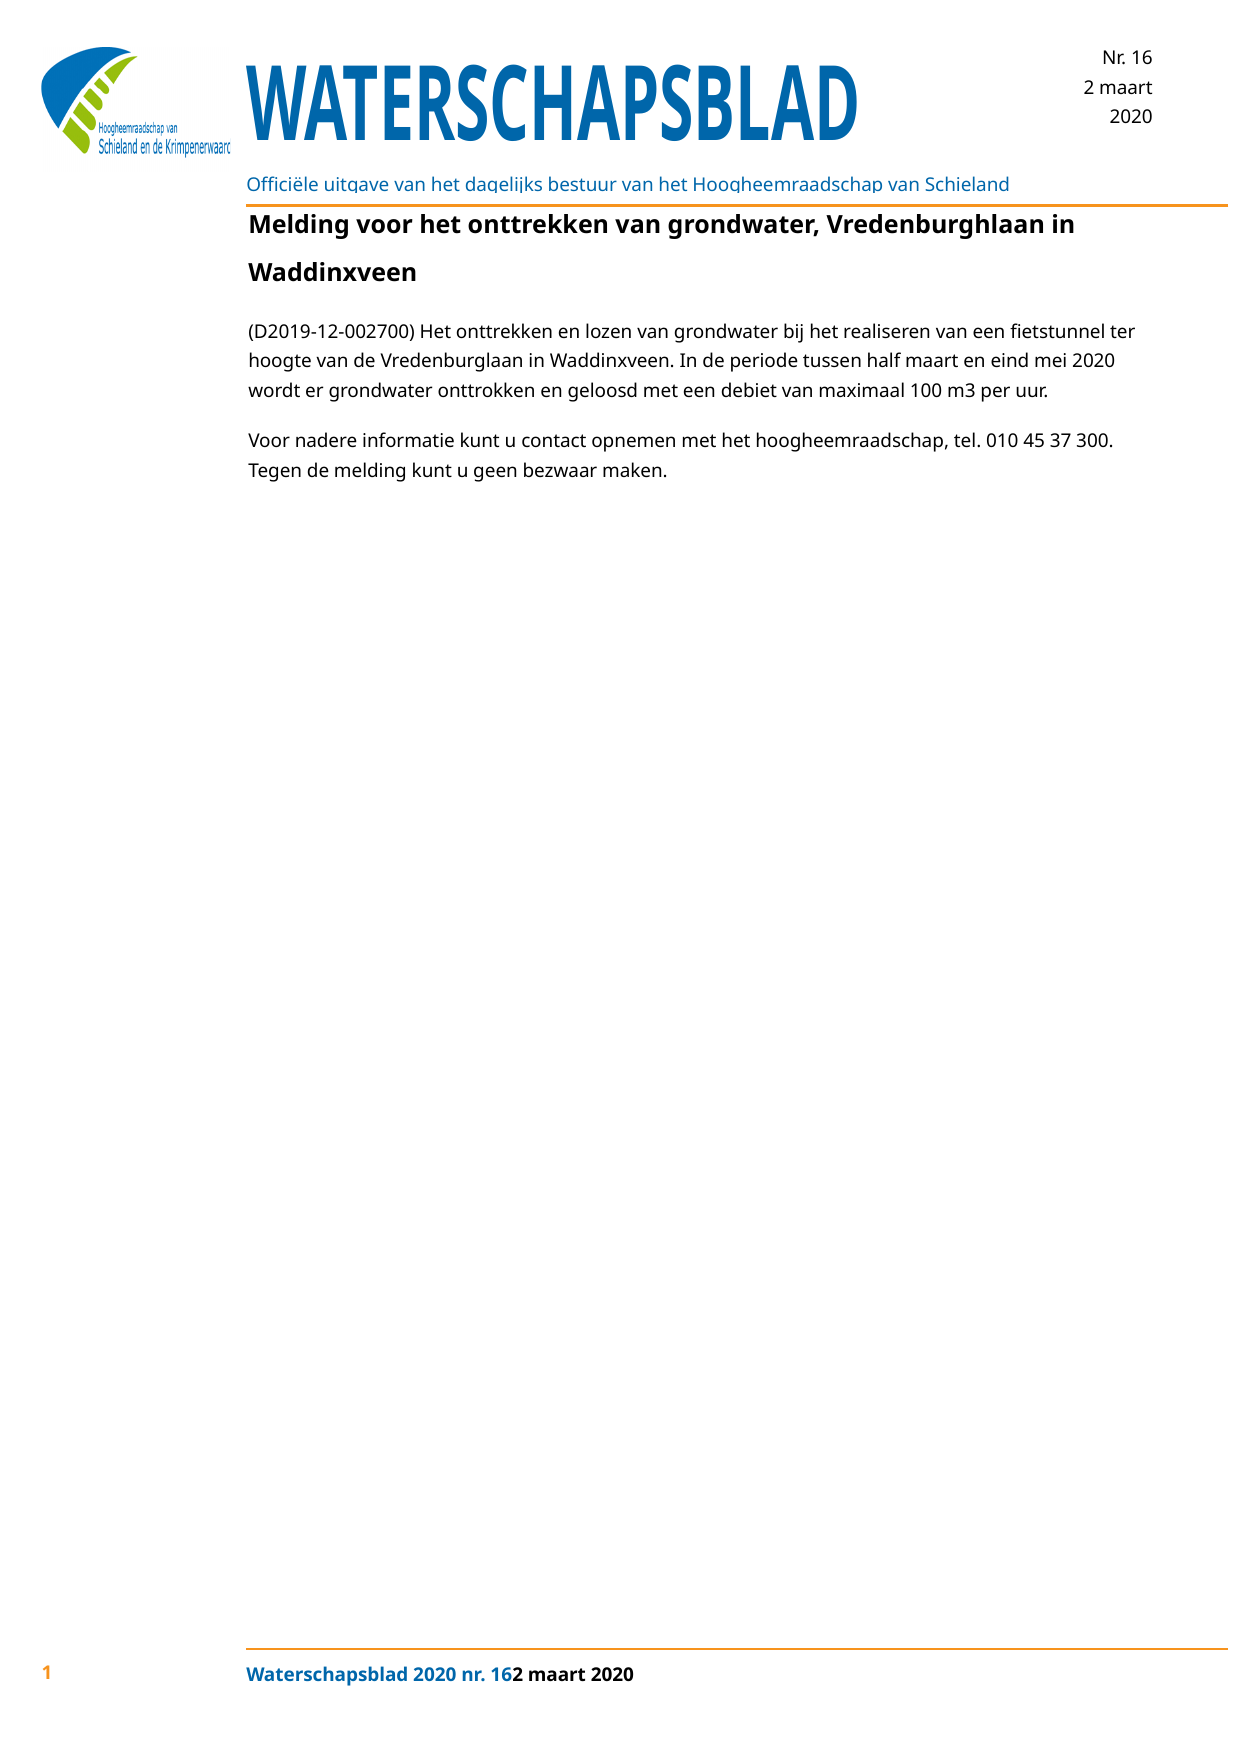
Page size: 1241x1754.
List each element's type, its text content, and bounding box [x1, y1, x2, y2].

picture [41, 47, 231, 172]
text Melding voor het onttrekken van grondwater, Vredenburghlaan in Waddinxveen [248, 207, 1152, 288]
text (D2019-12-002700) Het onttrekken en lozen van grondwater bij het realiseren van een fietstunnel ter hoogte van de Vredenburglaan in Waddinxveen. In de periode tussen half maart en eind mei 2020 wordt er grondwater onttrokken en geloosd met een debiet van maximaal 100 m3 per uur. [248, 318, 1152, 403]
text Voor nadere informatie kunt u contact opnemen met het hoogheemraadschap, tel. 010 45 37 300. Tegen de melding kunt u geen bezwaar maken. [248, 427, 1152, 483]
